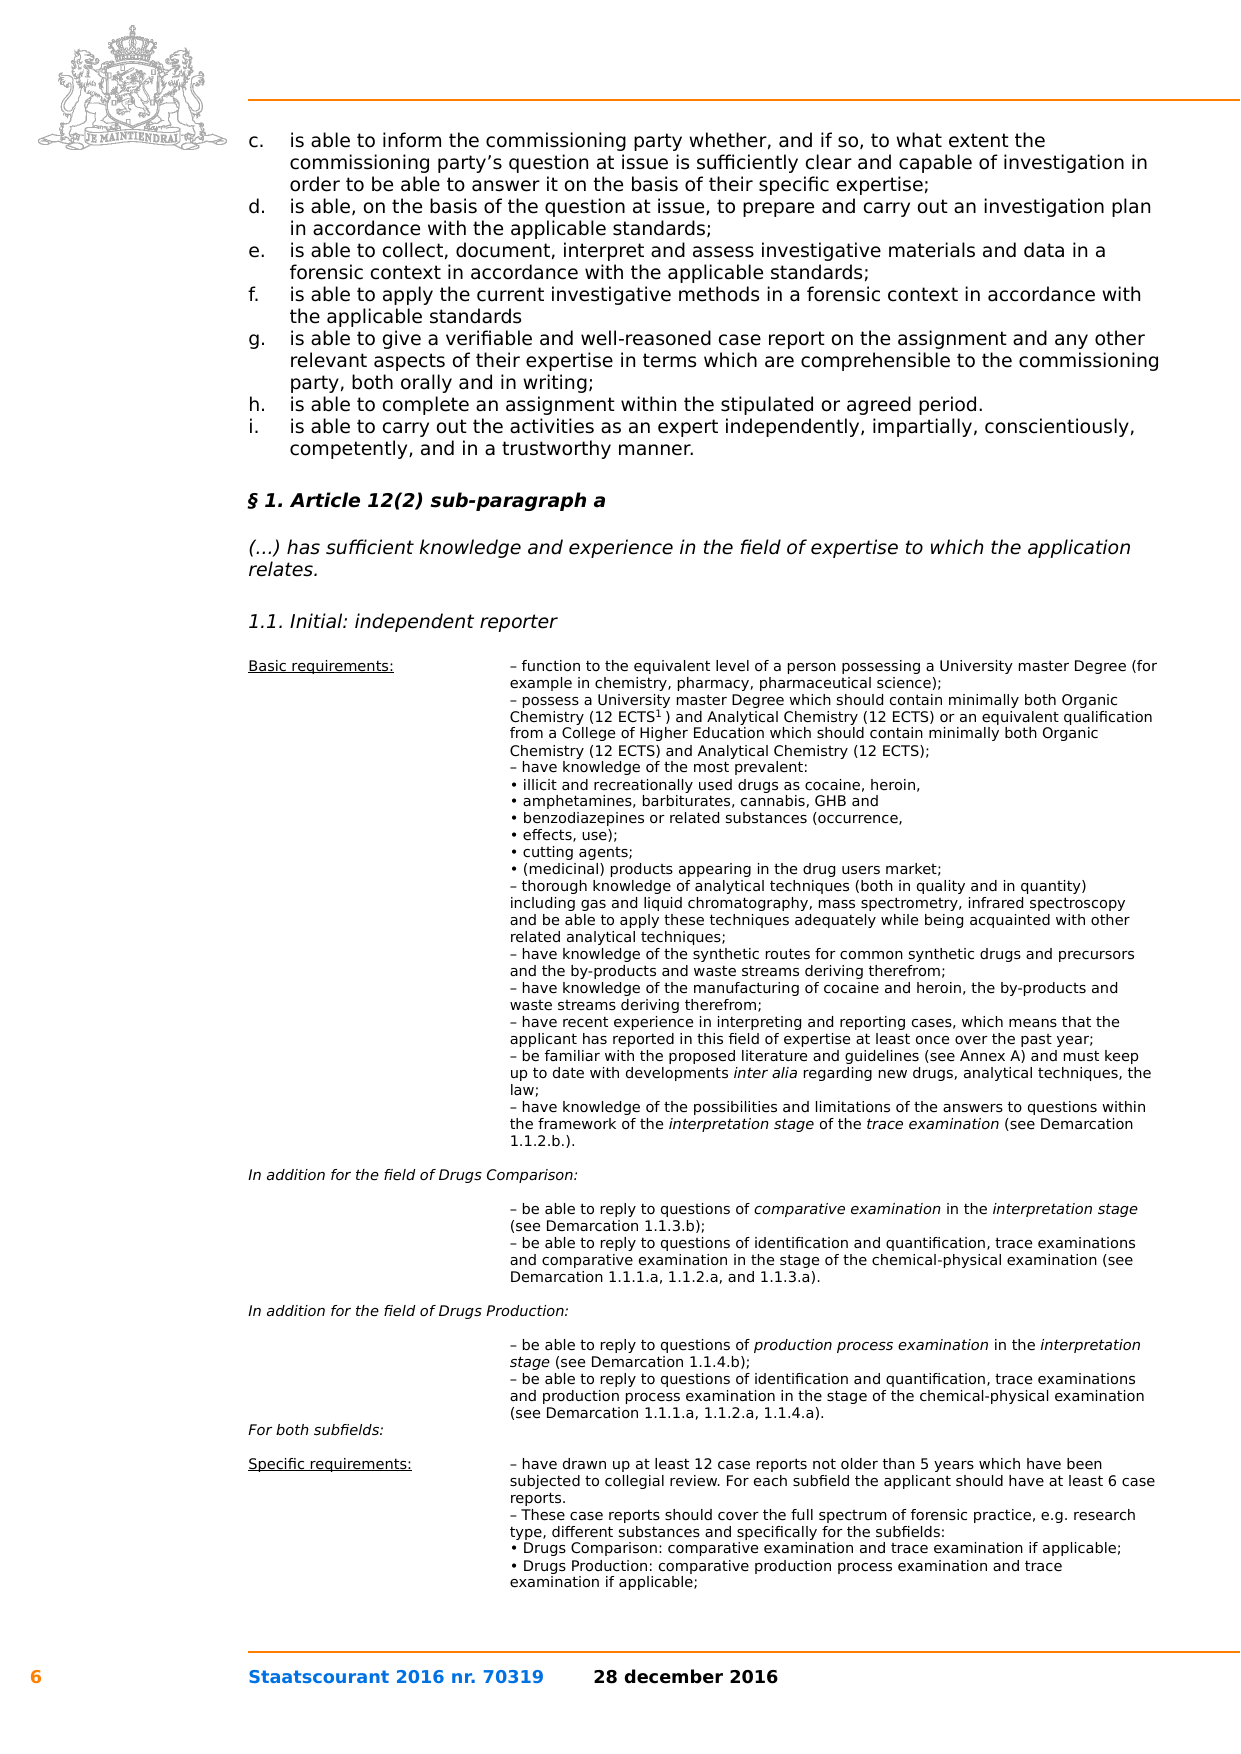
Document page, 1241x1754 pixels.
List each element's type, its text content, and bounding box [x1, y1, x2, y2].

table_cell In addition for the field of Drugs Production: [248, 1303, 1163, 1320]
table_cell – be able to reply to questions of production process examination in the interpretation stage (see Demarcation 1.1.4.b); – be able to reply to questions of identification and quantification, trace examinations and production process examination in the stage of the chemical-physical examination (see Demarcation 1.1.1.a, 1.1.2.a, 1.1.4.a). [504, 1337, 1163, 1422]
table_cell [248, 1320, 503, 1337]
table_cell [248, 1439, 503, 1456]
table_cell [248, 1184, 503, 1201]
table_cell [248, 1150, 1163, 1167]
table_header – function to the equivalent level of a person possessing a University master Degree (for example in chemistry, pharmacy, pharmaceutical science); – possess a University master Degree which should contain minimally both Organic Chemistry (12 ECTS1) and Analytical Chemistry (12 ECTS) or an equivalent qualification from a College of Higher Education which should contain minimally both Organic Chemistry (12 ECTS) and Analytical Chemistry (12 ECTS); – have knowledge of the most prevalent: • illicit and recreationally used drugs as cocaine, heroin, • amphetamines, barbiturates, cannabis, GHB and • benzodiazepines or related substances (occurrence, • effects, use); • cutting agents; • (medicinal) products appearing in the drug users market; – thorough knowledge of analytical techniques (both in quality and in quantity) including gas and liquid chromatography, mass spectrometry, infrared spectroscopy and be able to apply these techniques adequately while being acquainted with other related analytical techniques; – have knowledge of the synthetic routes for common synthetic drugs and precursors and the by-products and waste streams deriving therefrom; – have knowledge of the manufacturing of cocaine and heroin, the by-products and waste streams deriving therefrom; – have recent experience in interpreting and reporting cases, which means that the applicant has reported in this field of expertise at least once over the past year; – be familiar with the proposed literature and guidelines (see Annex A) and must keep up to date with developments inter alia regarding new drugs, analytical techniques, the law; – have knowledge of the possibilities and limitations of the answers to questions within the framework of the interpretation stage of the trace examination (see Demarcation 1.1.2.b.). [504, 658, 1163, 1150]
table_cell [504, 1439, 1163, 1456]
text i. is able to carry out the activities as an expert independently, impartially, conscientiously, competently, and in a trustworthy manner. [248, 416, 1163, 459]
text e. is able to collect, document, interpret and assess investigative materials and data in a forensic context in accordance with the applicable standards; [248, 240, 1163, 284]
subtitle 1.1. Initial: independent reporter [248, 611, 1163, 632]
text h. is able to complete an assignment within the stipulated or agreed period. [248, 394, 1163, 416]
table_cell – have drawn up at least 12 case reports not older than 5 years which have been subjected to collegial review. For each subfield the applicant should have at least 6 case reports. – These case reports should cover the full spectrum of forensic practice, e.g. research type, different substances and specifically for the subfields: • Drugs Comparison: comparative examination and trace examination if applicable; • Drugs Production: comparative production process examination and trace examination if applicable; [504, 1456, 1163, 1591]
table_cell [504, 1184, 1163, 1201]
picture [38, 25, 227, 150]
table_cell In addition for the field of Drugs Comparison: [248, 1167, 1163, 1184]
subtitle § 1. Article 12(2) sub-paragraph a [248, 489, 1163, 512]
text g. is able to give a verifiable and well-reasoned case report on the assignment and any other relevant aspects of their expertise in terms which are comprehensible to the commissioning party, both orally and in writing; [248, 328, 1163, 394]
table_cell – be able to reply to questions of comparative examination in the interpretation stage (see Demarcation 1.1.3.b); – be able to reply to questions of identification and quantification, trace examinations and comparative examination in the stage of the chemical-physical examination (see Demarcation 1.1.1.a, 1.1.2.a, and 1.1.3.a). [504, 1201, 1163, 1286]
table_cell [248, 1201, 503, 1286]
table_cell For both subfields: [248, 1422, 1163, 1438]
text f. is able to apply the current investigative methods in a forensic context in accordance with the applicable standards [248, 284, 1163, 328]
table_header Basic requirements: [248, 658, 503, 1150]
text (...) has sufficient knowledge and experience in the field of expertise to which the application relates. [248, 537, 1163, 581]
table_cell [248, 1286, 1163, 1303]
text c. is able to inform the commissioning party whether, and if so, to what extent the commissioning party’s question at issue is sufficiently clear and capable of investigation in order to be able to answer it on the basis of their specific expertise; [248, 130, 1163, 196]
table_cell Specific requirements: [248, 1456, 503, 1591]
table_cell [248, 1337, 503, 1422]
text d. is able, on the basis of the question at issue, to prepare and carry out an investigation plan in accordance with the applicable standards; [248, 196, 1163, 240]
table_cell [504, 1320, 1163, 1337]
